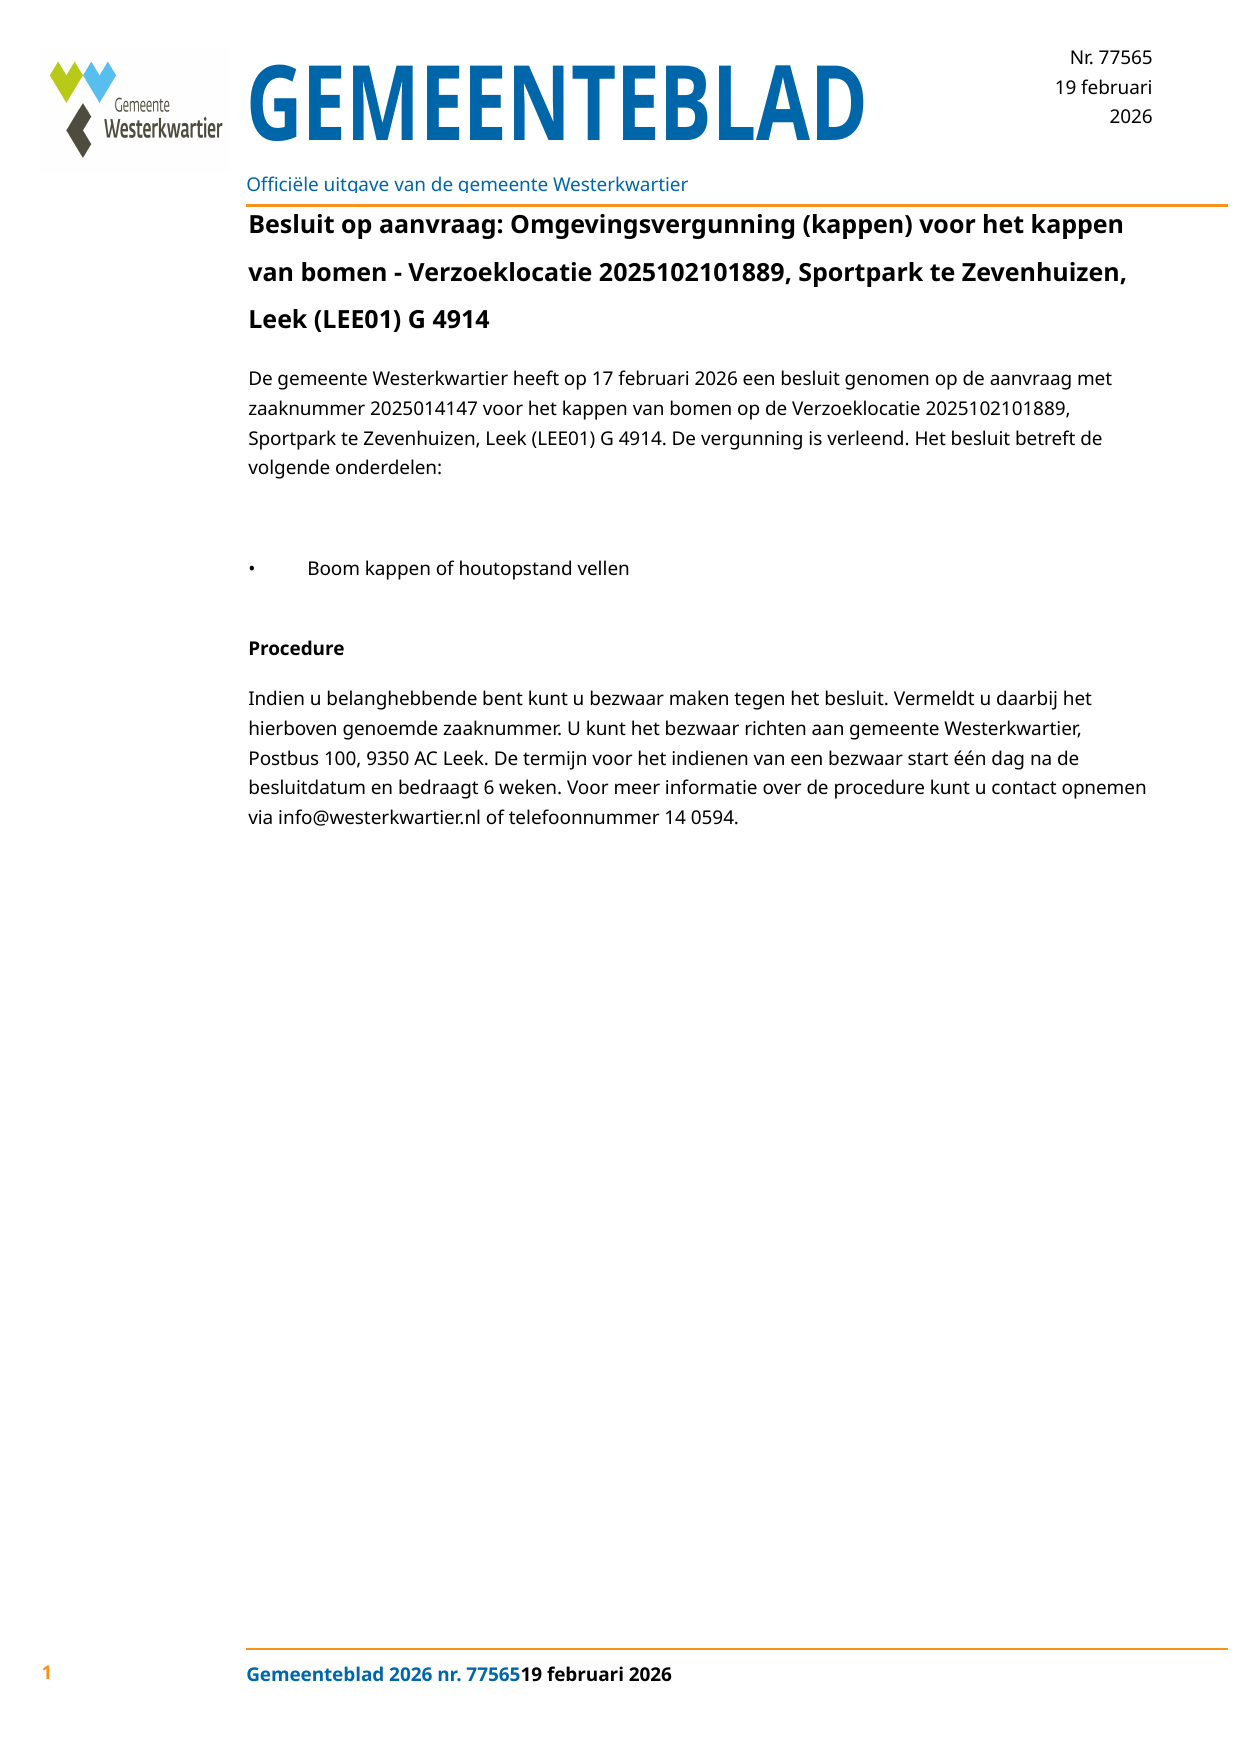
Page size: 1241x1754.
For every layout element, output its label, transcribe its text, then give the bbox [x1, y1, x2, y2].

picture [41, 47, 231, 172]
text Procedure [248, 635, 1152, 661]
text De gemeente Westerkwartier heeft op 17 februari 2026 een besluit genomen op de aanvraag met zaaknummer 2025014147 voor het kappen van bomen op de Verzoeklocatie 2025102101889, Sportpark te Zevenhuizen, Leek (LEE01) G 4914. De vergunning is verleend. Het besluit betreft de volgende onderdelen: [248, 366, 1152, 480]
text Indien u belanghebbende bent kunt u bezwaar maken tegen het besluit. Vermeldt u daarbij het hierboven genoemde zaaknummer. U kunt het bezwaar richten aan gemeente Westerkwartier, Postbus 100, 9350 AC Leek. De termijn voor het indienen van een bezwaar start één dag na de besluitdatum en bedraagt 6 weken. Voor meer informatie over de procedure kunt u contact opnemen via info@westerkwartier.nl of telefoonnummer 14 0594. [248, 686, 1152, 829]
text Besluit op aanvraag: Omgevingsvergunning (kappen) voor het kappen van bomen - Verzoeklocatie 2025102101889, Sportpark te Zevenhuizen, Leek (LEE01) G 4914 [248, 207, 1152, 336]
list Boom kappen of houtopstand vellen [248, 555, 1152, 581]
